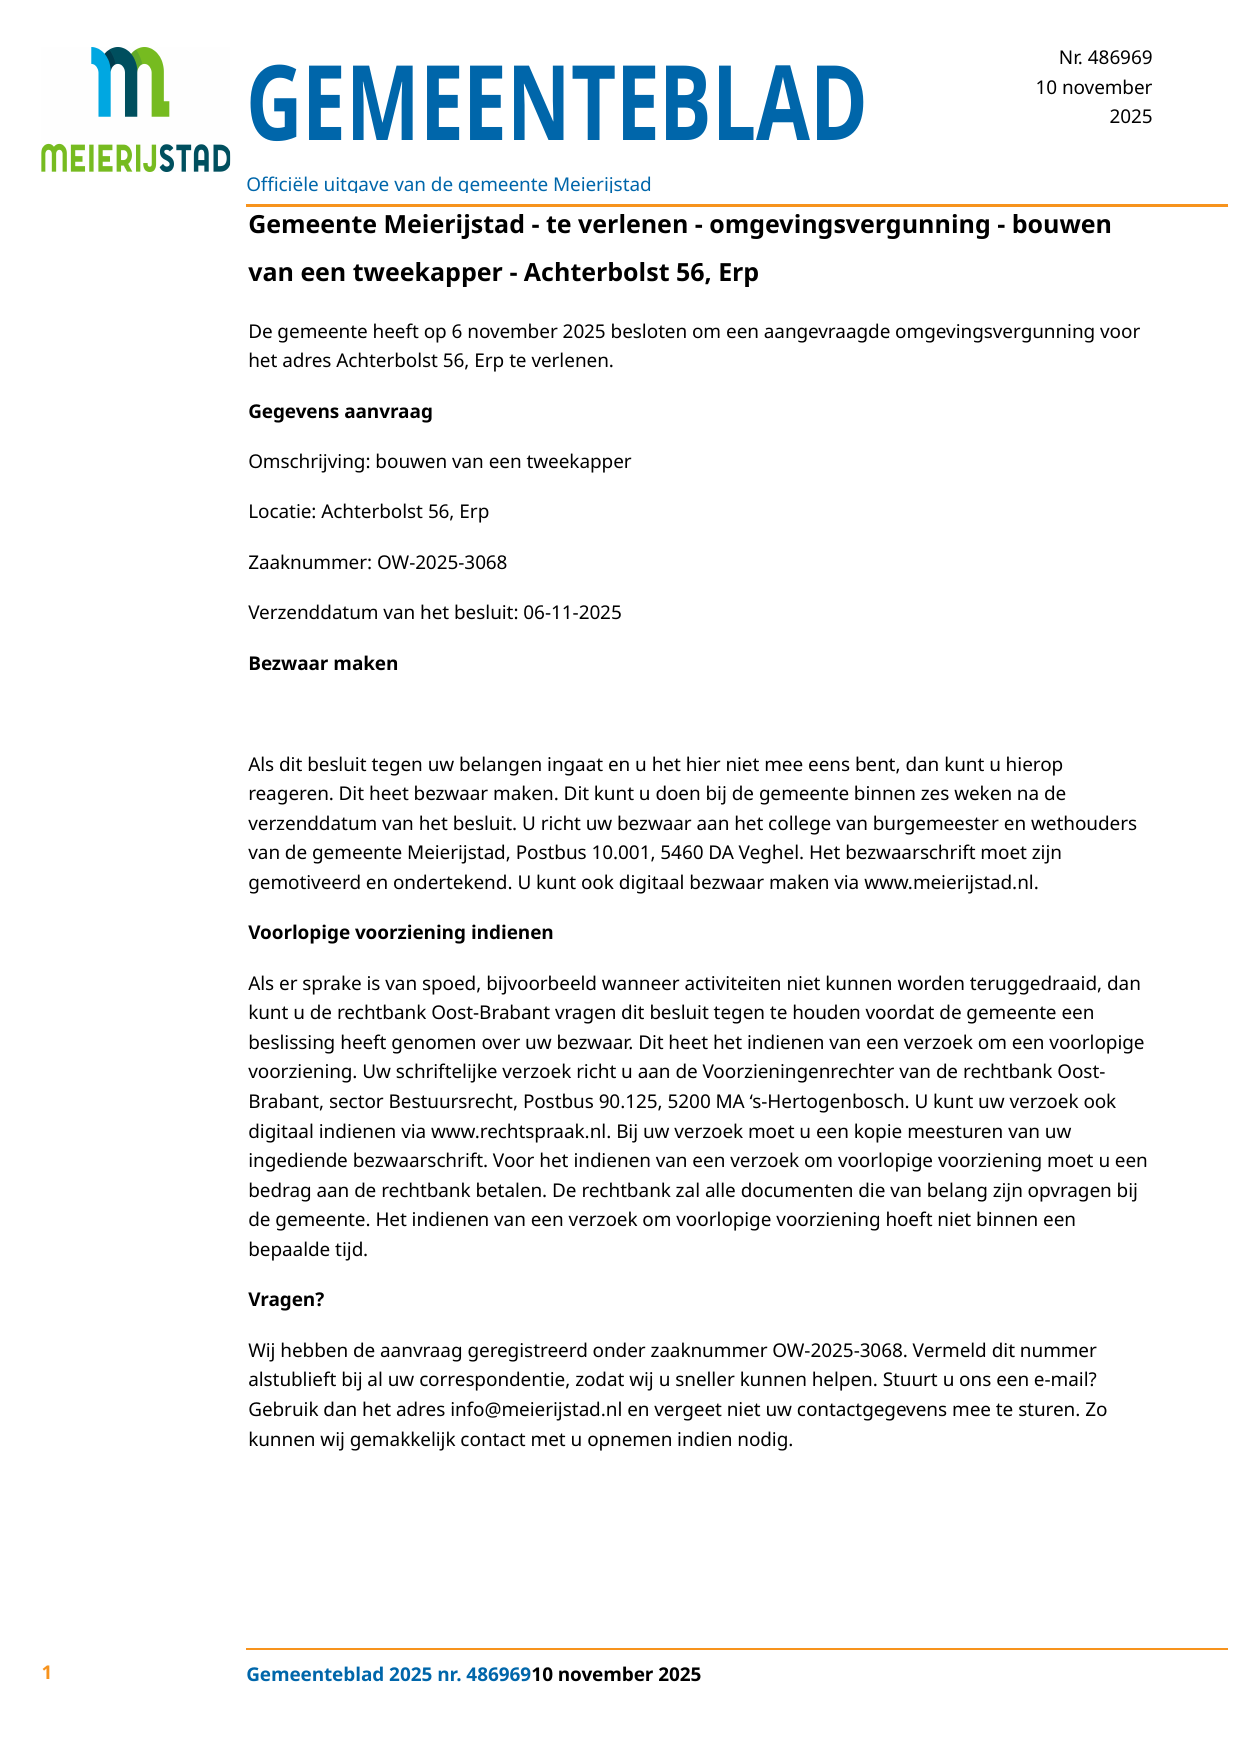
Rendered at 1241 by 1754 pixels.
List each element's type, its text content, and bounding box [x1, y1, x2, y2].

text Als dit besluit tegen uw belangen ingaat en u het hier niet mee eens bent, dan kunt u hierop reageren. Dit heet bezwaar maken. Dit kunt u doen bij de gemeente binnen zes weken na de verzenddatum van het besluit. U richt uw bezwaar aan het college van burgemeester en wethouders van de gemeente Meierijstad, Postbus 10.001, 5460 DA Veghel. Het bezwaarschrift moet zijn gemotiveerd en ondertekend. U kunt ook digitaal bezwaar maken via www.meierijstad.nl. [248, 751, 1152, 895]
text Gegevens aanvraag [248, 398, 1152, 424]
text Locatie: Achterbolst 56, Erp [248, 499, 1152, 524]
text Zaaknummer: OW-2025-3068 [248, 549, 1152, 575]
text De gemeente heeft op 6 november 2025 besloten om een aangevraagde omgevingsvergunning voor het adres Achterbolst 56, Erp te verlenen. [248, 318, 1152, 373]
picture [41, 47, 231, 172]
text Voorlopige voorziening indienen [248, 919, 1152, 945]
text Als er sprake is van spoed, bijvoorbeeld wanneer activiteiten niet kunnen worden teruggedraaid, dan kunt u de rechtbank Oost-Brabant vragen dit besluit tegen te houden voordat de gemeente een beslissing heeft genomen over uw bezwaar. Dit heet het indienen van een verzoek om een voorlopige voorziening. Uw schriftelijke verzoek richt u aan de Voorzieningenrechter van de rechtbank Oost-Brabant, sector Bestuursrecht, Postbus 90.125, 5200 MA ‘s-Hertogenbosch. U kunt uw verzoek ook digitaal indienen via www.rechtspraak.nl. Bij uw verzoek moet u een kopie meesturen van uw ingediende bezwaarschrift. Voor het indienen van een verzoek om voorlopige voorziening moet u een bedrag aan de rechtbank betalen. De rechtbank zal alle documenten die van belang zijn opvragen bij de gemeente. Het indienen van een verzoek om voorlopige voorziening hoeft niet binnen een bepaalde tijd. [248, 970, 1152, 1262]
text Bezwaar maken [248, 650, 1152, 676]
text Wij hebben de aanvraag geregistreerd onder zaaknummer OW-2025-3068. Vermeld dit nummer alstublieft bij al uw correspondentie, zodat wij u sneller kunnen helpen. Stuurt u ons een e-mail? Gebruik dan het adres info@meierijstad.nl en vergeet niet uw contactgegevens mee te sturen. Zo kunnen wij gemakkelijk contact met u opnemen indien nodig. [248, 1337, 1152, 1452]
text Verzenddatum van het besluit: 06-11-2025 [248, 599, 1152, 625]
text Omschrijving: bouwen van een tweekapper [248, 448, 1152, 474]
text Vragen? [248, 1287, 1152, 1312]
text Gemeente Meierijstad - te verlenen - omgevingsvergunning - bouwen van een tweekapper - Achterbolst 56, Erp [248, 207, 1152, 288]
